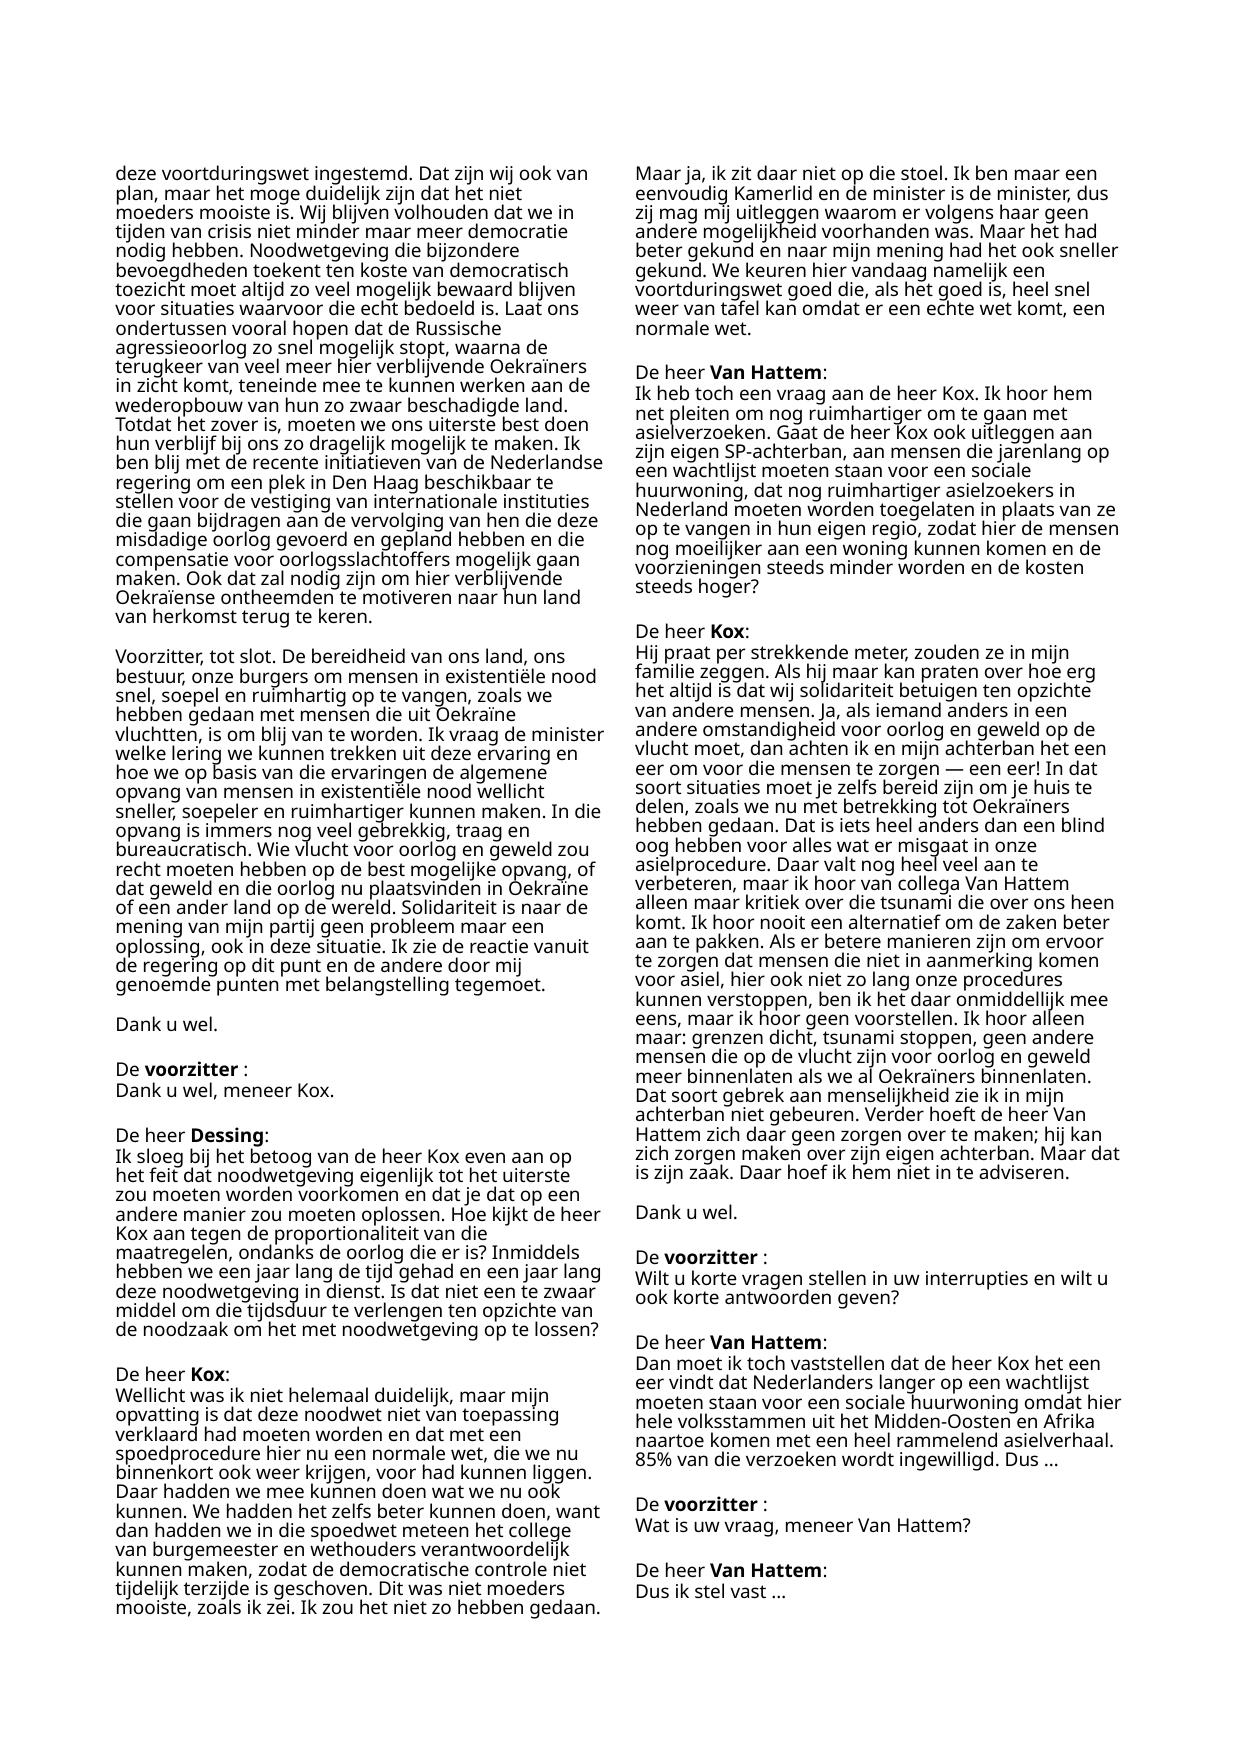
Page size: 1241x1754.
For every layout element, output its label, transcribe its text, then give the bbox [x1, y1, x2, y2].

text De heer Van Hattem: [635, 1329, 1125, 1355]
text Dank u wel. [115, 1016, 605, 1035]
text De voorzitter : [635, 1492, 1125, 1517]
text De voorzitter : [635, 1244, 1125, 1270]
text De heer Van Hattem: [635, 1557, 1125, 1583]
text De heer Kox: [115, 1361, 605, 1387]
text deze voortduringswet ingestemd. Dat zijn wij ook van plan, maar het moge duidelijk zijn dat het niet moeders mooiste is. Wij blijven volhouden dat we in tijden van crisis niet minder maar meer democratie nodig hebben. Noodwetgeving die bijzondere bevoegdheden toekent ten koste van democratisch toezicht moet altijd zo veel mogelijk bewaard blijven voor situaties waarvoor die echt bedoeld is. Laat ons ondertussen vooral hopen dat de Russische agressieoorlog zo snel mogelijk stopt, waarna de terugkeer van veel meer hier verblijvende Oekraïners in zicht komt, teneinde mee te kunnen werken aan de wederopbouw van hun zo zwaar beschadigde land. Totdat het zover is, moeten we ons uiterste best doen hun verblijf bij ons zo dragelijk mogelijk te maken. Ik ben blij met de recente initiatieven van de Nederlandse regering om een plek in Den Haag beschikbaar te stellen voor de vestiging van internationale instituties die gaan bijdragen aan de vervolging van hen die deze misdadige oorlog gevoerd en gepland hebben en die compensatie voor oorlogsslachtoffers mogelijk gaan maken. Ook dat zal nodig zijn om hier verblijvende Oekraïense ontheemden te motiveren naar hun land van herkomst terug te keren. [115, 165, 605, 628]
text Dus ik stel vast … [635, 1583, 1125, 1602]
text Voorzitter, tot slot. De bereidheid van ons land, ons bestuur, onze burgers om mensen in existentiële nood snel, soepel en ruimhartig op te vangen, zoals we hebben gedaan met mensen die uit Oekraïne vluchtten, is om blij van te worden. Ik vraag de minister welke lering we kunnen trekken uit deze ervaring en hoe we op basis van die ervaringen de algemene opvang van mensen in existentiële nood wellicht sneller, soepeler en ruimhartiger kunnen maken. In die opvang is immers nog veel gebrekkig, traag en bureaucratisch. Wie vlucht voor oorlog en geweld zou recht moeten hebben op de best mogelijke opvang, of dat geweld en die oorlog nu plaatsvinden in Oekraïne of een ander land op de wereld. Solidariteit is naar de mening van mijn partij geen probleem maar een oplossing, ook in deze situatie. Ik zie de reactie vanuit de regering op dit punt en de andere door mij genoemde punten met belangstelling tegemoet. [115, 648, 605, 995]
text Ik heb toch een vraag aan de heer Kox. Ik hoor hem net pleiten om nog ruimhartiger om te gaan met asielverzoeken. Gaat de heer Kox ook uitleggen aan zijn eigen SP-achterban, aan mensen die jarenlang op een wachtlijst moeten staan voor een sociale huurwoning, dat nog ruimhartiger asielzoekers in Nederland moeten worden toegelaten in plaats van ze op te vangen in hun eigen regio, zodat hier de mensen nog moeilijker aan een woning kunnen komen en de voorzieningen steeds minder worden en de kosten steeds hoger? [635, 385, 1125, 597]
text De voorzitter : [115, 1056, 605, 1082]
text Ik sloeg bij het betoog van de heer Kox even aan op het feit dat noodwetgeving eigenlijk tot het uiterste zou moeten worden voorkomen en dat je dat op een andere manier zou moeten oplossen. Hoe kijkt de heer Kox aan tegen de proportionaliteit van die maatregelen, ondanks de oorlog die er is? Inmiddels hebben we een jaar lang de tijd gehad en een jaar lang deze noodwetgeving in dienst. Is dat niet een te zwaar middel om die tijdsduur te verlengen ten opzichte van de noodzaak om het met noodwetgeving op te lossen? [115, 1148, 605, 1341]
text Maar ja, ik zit daar niet op die stoel. Ik ben maar een eenvoudig Kamerlid en de minister is de minister, dus zij mag mij uitleggen waarom er volgens haar geen andere mogelijkheid voorhanden was. Maar het had beter gekund en naar mijn mening had het ook sneller gekund. We keuren hier vandaag namelijk een voortduringswet goed die, als het goed is, heel snel weer van tafel kan omdat er een echte wet komt, een normale wet. [635, 165, 1125, 339]
text Wilt u korte vragen stellen in uw interrupties en wilt u ook korte antwoorden geven? [635, 1270, 1125, 1308]
text De heer Dessing: [115, 1122, 605, 1148]
text Dank u wel, meneer Kox. [115, 1082, 605, 1101]
text Dan moet ik toch vaststellen dat de heer Kox het een eer vindt dat Nederlanders langer op een wachtlijst moeten staan voor een sociale huurwoning omdat hier hele volksstammen uit het Midden-Oosten en Afrika naartoe komen met een heel rammelend asielverhaal. 85% van die verzoeken wordt ingewilligd. Dus … [635, 1355, 1125, 1471]
text Dank u wel. [635, 1204, 1125, 1223]
text Wat is uw vraag, meneer Van Hattem? [635, 1517, 1125, 1537]
text De heer Van Hattem: [635, 359, 1125, 385]
text Wellicht was ik niet helemaal duidelijk, maar mijn opvatting is dat deze noodwet niet van toepassing verklaard had moeten worden en dat met een spoedprocedure hier nu een normale wet, die we nu binnenkort ook weer krijgen, voor had kunnen liggen. Daar hadden we mee kunnen doen wat we nu ook kunnen. We hadden het zelfs beter kunnen doen, want dan hadden we in die spoedwet meteen het college van burgemeester en wethouders verantwoordelijk kunnen maken, zodat de democratische controle niet tijdelijk terzijde is geschoven. Dit was niet moeders mooiste, zoals ik zei. Ik zou het niet zo hebben gedaan. [115, 1387, 605, 1618]
text De heer Kox: [635, 618, 1125, 644]
text Hij praat per strekkende meter, zouden ze in mijn familie zeggen. Als hij maar kan praten over hoe erg het altijd is dat wij solidariteit betuigen ten opzichte van andere mensen. Ja, als iemand anders in een andere omstandigheid voor oorlog en geweld op de vlucht moet, dan achten ik en mijn achterban het een eer om voor die mensen te zorgen — een eer! In dat soort situaties moet je zelfs bereid zijn om je huis te delen, zoals we nu met betrekking tot Oekraïners hebben gedaan. Dat is iets heel anders dan een blind oog hebben voor alles wat er misgaat in onze asielprocedure. Daar valt nog heel veel aan te verbeteren, maar ik hoor van collega Van Hattem alleen maar kritiek over die tsunami die over ons heen komt. Ik hoor nooit een alternatief om de zaken beter aan te pakken. Als er betere manieren zijn om ervoor te zorgen dat mensen die niet in aanmerking komen voor asiel, hier ook niet zo lang onze procedures kunnen verstoppen, ben ik het daar onmiddellijk mee eens, maar ik hoor geen voorstellen. Ik hoor alleen maar: grenzen dicht, tsunami stoppen, geen andere mensen die op de vlucht zijn voor oorlog en geweld meer binnenlaten als we al Oekraïners binnenlaten. Dat soort gebrek aan menselijkheid zie ik in mijn achterban niet gebeuren. Verder hoeft de heer Van Hattem zich daar geen zorgen over te maken; hij kan zich zorgen maken over zijn eigen achterban. Maar dat is zijn zaak. Daar hoef ik hem niet in te adviseren. [635, 644, 1125, 1183]
